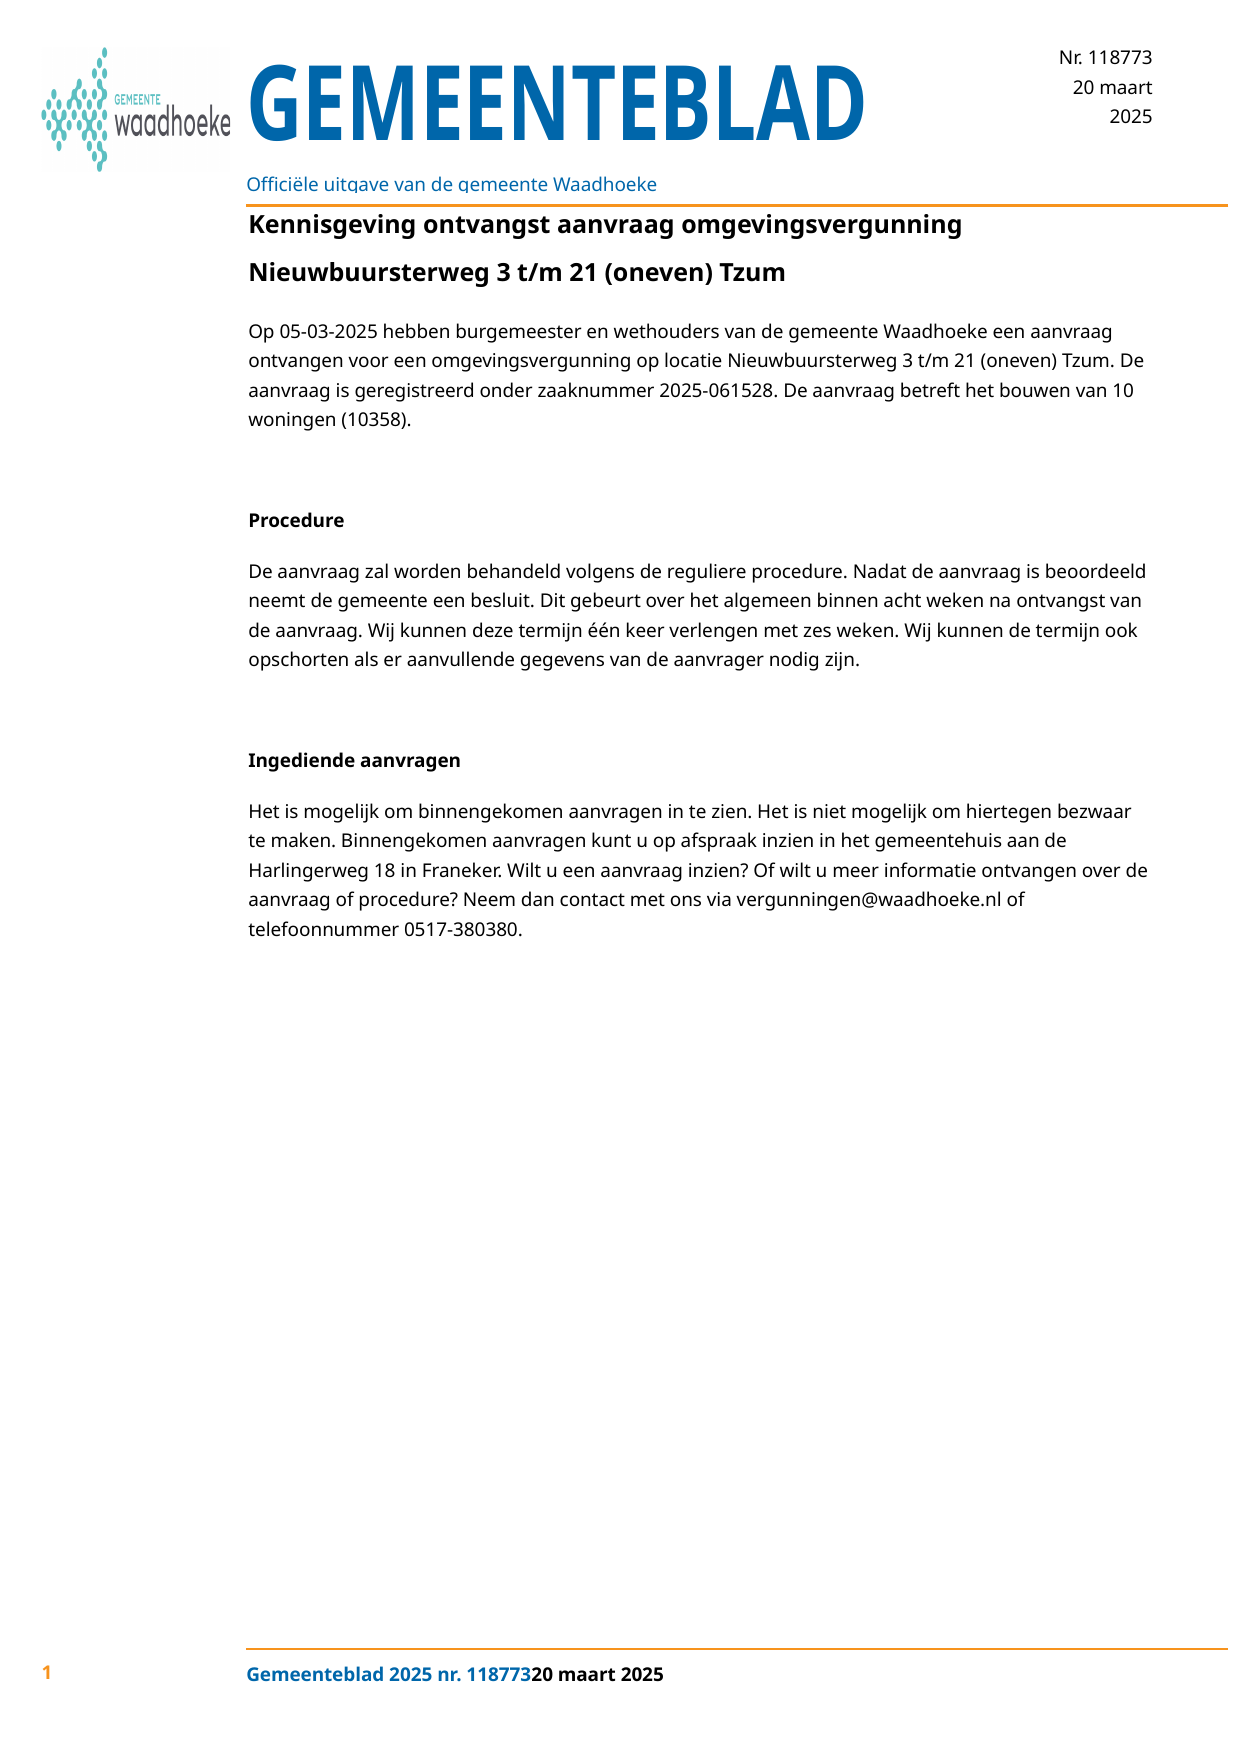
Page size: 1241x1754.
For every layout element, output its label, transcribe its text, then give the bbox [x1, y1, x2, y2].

text Kennisgeving ontvangst aanvraag omgevingsvergunning Nieuwbuursterweg 3 t/m 21 (oneven) Tzum [248, 207, 1152, 288]
text Het is mogelijk om binnengekomen aanvragen in te zien. Het is niet mogelijk om hiertegen bezwaar te maken. Binnengekomen aanvragen kunt u op afspraak inzien in het gemeentehuis aan de Harlingerweg 18 in Franeker. Wilt u een aanvraag inzien? Of wilt u meer informatie ontvangen over de aanvraag of procedure? Neem dan contact met ons via vergunningen@waadhoeke.nl of telefoonnummer 0517-380380. [248, 798, 1152, 942]
text Ingediende aanvragen [248, 747, 1152, 773]
picture [41, 47, 231, 172]
text De aanvraag zal worden behandeld volgens de reguliere procedure. Nadat de aanvraag is beoordeeld neemt de gemeente een besluit. Dit gebeurt over het algemeen binnen acht weken na ontvangst van de aanvraag. Wij kunnen deze termijn één keer verlengen met zes weken. Wij kunnen de termijn ook opschorten als er aanvullende gegevens van de aanvrager nodig zijn. [248, 558, 1152, 672]
text Procedure [248, 507, 1152, 533]
text Op 05-03-2025 hebben burgemeester en wethouders van de gemeente Waadhoeke een aanvraag ontvangen voor een omgevingsvergunning op locatie Nieuwbuursterweg 3 t/m 21 (oneven) Tzum. De aanvraag is geregistreerd onder zaaknummer 2025-061528. De aanvraag betreft het bouwen van 10 woningen (10358). [248, 318, 1152, 432]
